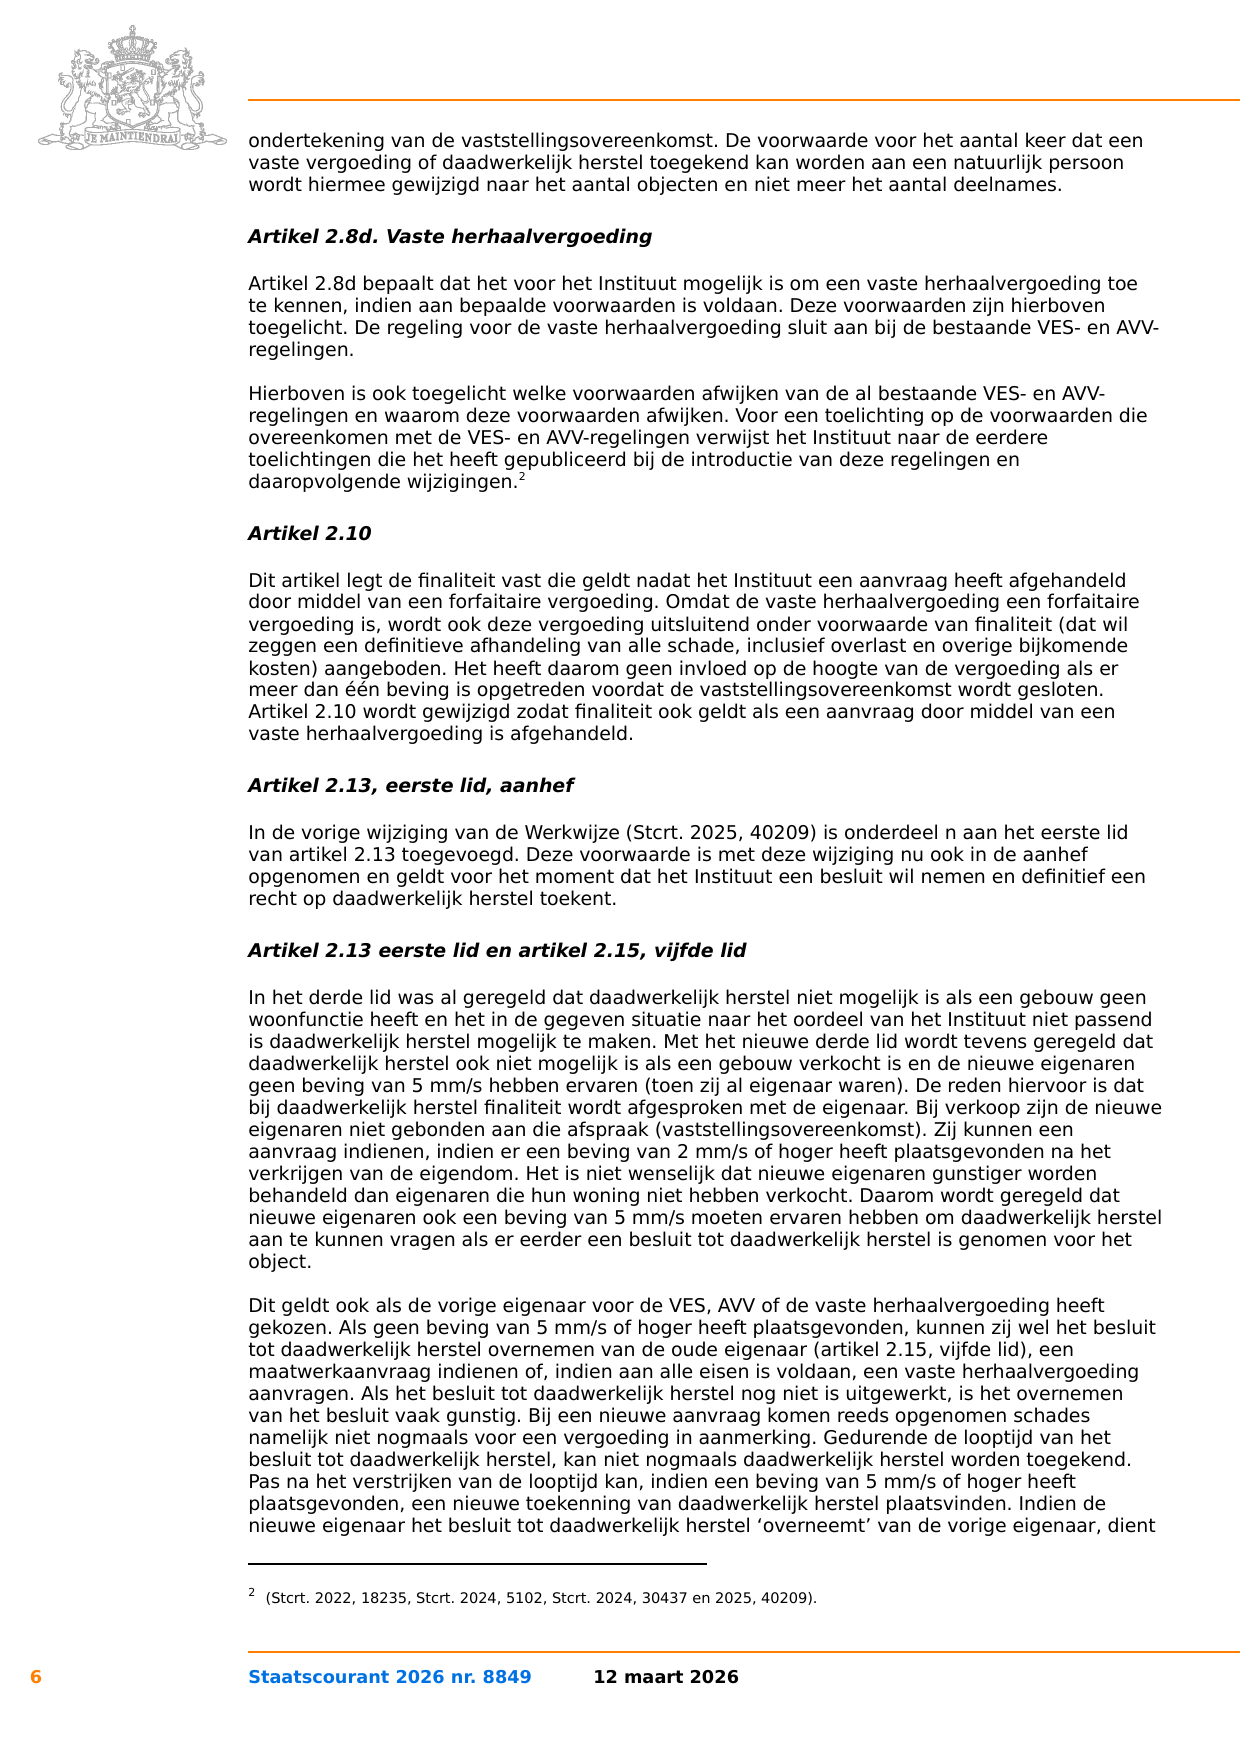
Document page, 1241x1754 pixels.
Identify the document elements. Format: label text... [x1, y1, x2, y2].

subtitle Artikel 2.13 eerste lid en artikel 2.15, vijfde lid [248, 940, 1163, 962]
picture [38, 25, 227, 150]
text In het derde lid was al geregeld dat daadwerkelijk herstel niet mogelijk is als een gebouw geen woonfunctie heeft en het in de gegeven situatie naar het oordeel van het Instituut niet passend is daadwerkelijk herstel mogelijk te maken. Met het nieuwe derde lid wordt tevens geregeld dat daadwerkelijk herstel ook niet mogelijk is als een gebouw verkocht is en de nieuwe eigenaren geen beving van 5 mm/s hebben ervaren (toen zij al eigenaar waren). De reden hiervoor is dat bij daadwerkelijk herstel finaliteit wordt afgesproken met de eigenaar. Bij verkoop zijn de nieuwe eigenaren niet gebonden aan die afspraak (vaststellingsovereenkomst). Zij kunnen een aanvraag indienen, indien er een beving van 2 mm/s of hoger heeft plaatsgevonden na het verkrijgen van de eigendom. Het is niet wenselijk dat nieuwe eigenaren gunstiger worden behandeld dan eigenaren die hun woning niet hebben verkocht. Daarom wordt geregeld dat nieuwe eigenaren ook een beving van 5 mm/s moeten ervaren hebben om daadwerkelijk herstel aan te kunnen vragen als er eerder een besluit tot daadwerkelijk herstel is genomen voor het object. [248, 987, 1163, 1273]
text ondertekening van de vaststellingsovereenkomst. De voorwaarde voor het aantal keer dat een vaste vergoeding of daadwerkelijk herstel toegekend kan worden aan een natuurlijk persoon wordt hiermee gewijzigd naar het aantal objecten en niet meer het aantal deelnames. [248, 130, 1163, 196]
subtitle Artikel 2.13, eerste lid, aanhef [248, 775, 1163, 797]
text Hierboven is ook toegelicht welke voorwaarden afwijken van de al bestaande VES- en AVV-regelingen en waarom deze voorwaarden afwijken. Voor een toelichting op de voorwaarden die overeenkomen met de VES- en AVV-regelingen verwijst het Instituut naar de eerdere toelichtingen die het heeft gepubliceerd bij de introductie van deze regelingen en daaropvolgende wijzigingen. [248, 383, 1163, 492]
subtitle Artikel 2.10 [248, 522, 1163, 544]
text In de vorige wijziging van de Werkwijze (Stcrt. 2025, 40209) is onderdeel n aan het eerste lid van artikel 2.13 toegevoegd. Deze voorwaarde is met deze wijziging nu ook in de aanhef opgenomen en geldt voor het moment dat het Instituut een besluit wil nemen en definitief een recht op daadwerkelijk herstel toekent. [248, 822, 1163, 910]
text Dit artikel legt de finaliteit vast die geldt nadat het Instituut een aanvraag heeft afgehandeld door middel van een forfaitaire vergoeding. Omdat de vaste herhaalvergoeding een forfaitaire vergoeding is, wordt ook deze vergoeding uitsluitend onder voorwaarde van finaliteit (dat wil zeggen een definitieve afhandeling van alle schade, inclusief overlast en overige bijkomende kosten) aangeboden. Het heeft daarom geen invloed op de hoogte van de vergoeding als er meer dan één beving is opgetreden voordat de vaststellingsovereenkomst wordt gesloten. Artikel 2.10 wordt gewijzigd zodat finaliteit ook geldt als een aanvraag door middel van een vaste herhaalvergoeding is afgehandeld. [248, 569, 1163, 745]
text (Stcrt. 2022, 18235, Stcrt. 2024, 5102, Stcrt. 2024, 30437 en 2025, 40209). [248, 1586, 1163, 1608]
text Dit geldt ook als de vorige eigenaar voor de VES, AVV of de vaste herhaalvergoeding heeft gekozen. Als geen beving van 5 mm/s of hoger heeft plaatsgevonden, kunnen zij wel het besluit tot daadwerkelijk herstel overnemen van de oude eigenaar (artikel 2.15, vijfde lid), een maatwerkaanvraag indienen of, indien aan alle eisen is voldaan, een vaste herhaalvergoeding aanvragen. Als het besluit tot daadwerkelijk herstel nog niet is uitgewerkt, is het overnemen van het besluit vaak gunstig. Bij een nieuwe aanvraag komen reeds opgenomen schades namelijk niet nogmaals voor een vergoeding in aanmerking. Gedurende de looptijd van het besluit tot daadwerkelijk herstel, kan niet nogmaals daadwerkelijk herstel worden toegekend. Pas na het verstrijken van de looptijd kan, indien een beving van 5 mm/s of hoger heeft plaatsgevonden, een nieuwe toekenning van daadwerkelijk herstel plaatsvinden. Indien de nieuwe eigenaar het besluit tot daadwerkelijk herstel ‘overneemt’ van de vorige eigenaar, dient [248, 1295, 1163, 1537]
subtitle Artikel 2.8d. Vaste herhaalvergoeding [248, 226, 1163, 248]
text Artikel 2.8d bepaalt dat het voor het Instituut mogelijk is om een vaste herhaalvergoeding toe te kennen, indien aan bepaalde voorwaarden is voldaan. Deze voorwaarden zijn hierboven toegelicht. De regeling voor de vaste herhaalvergoeding sluit aan bij de bestaande VES- en AVV-regelingen. [248, 273, 1163, 361]
